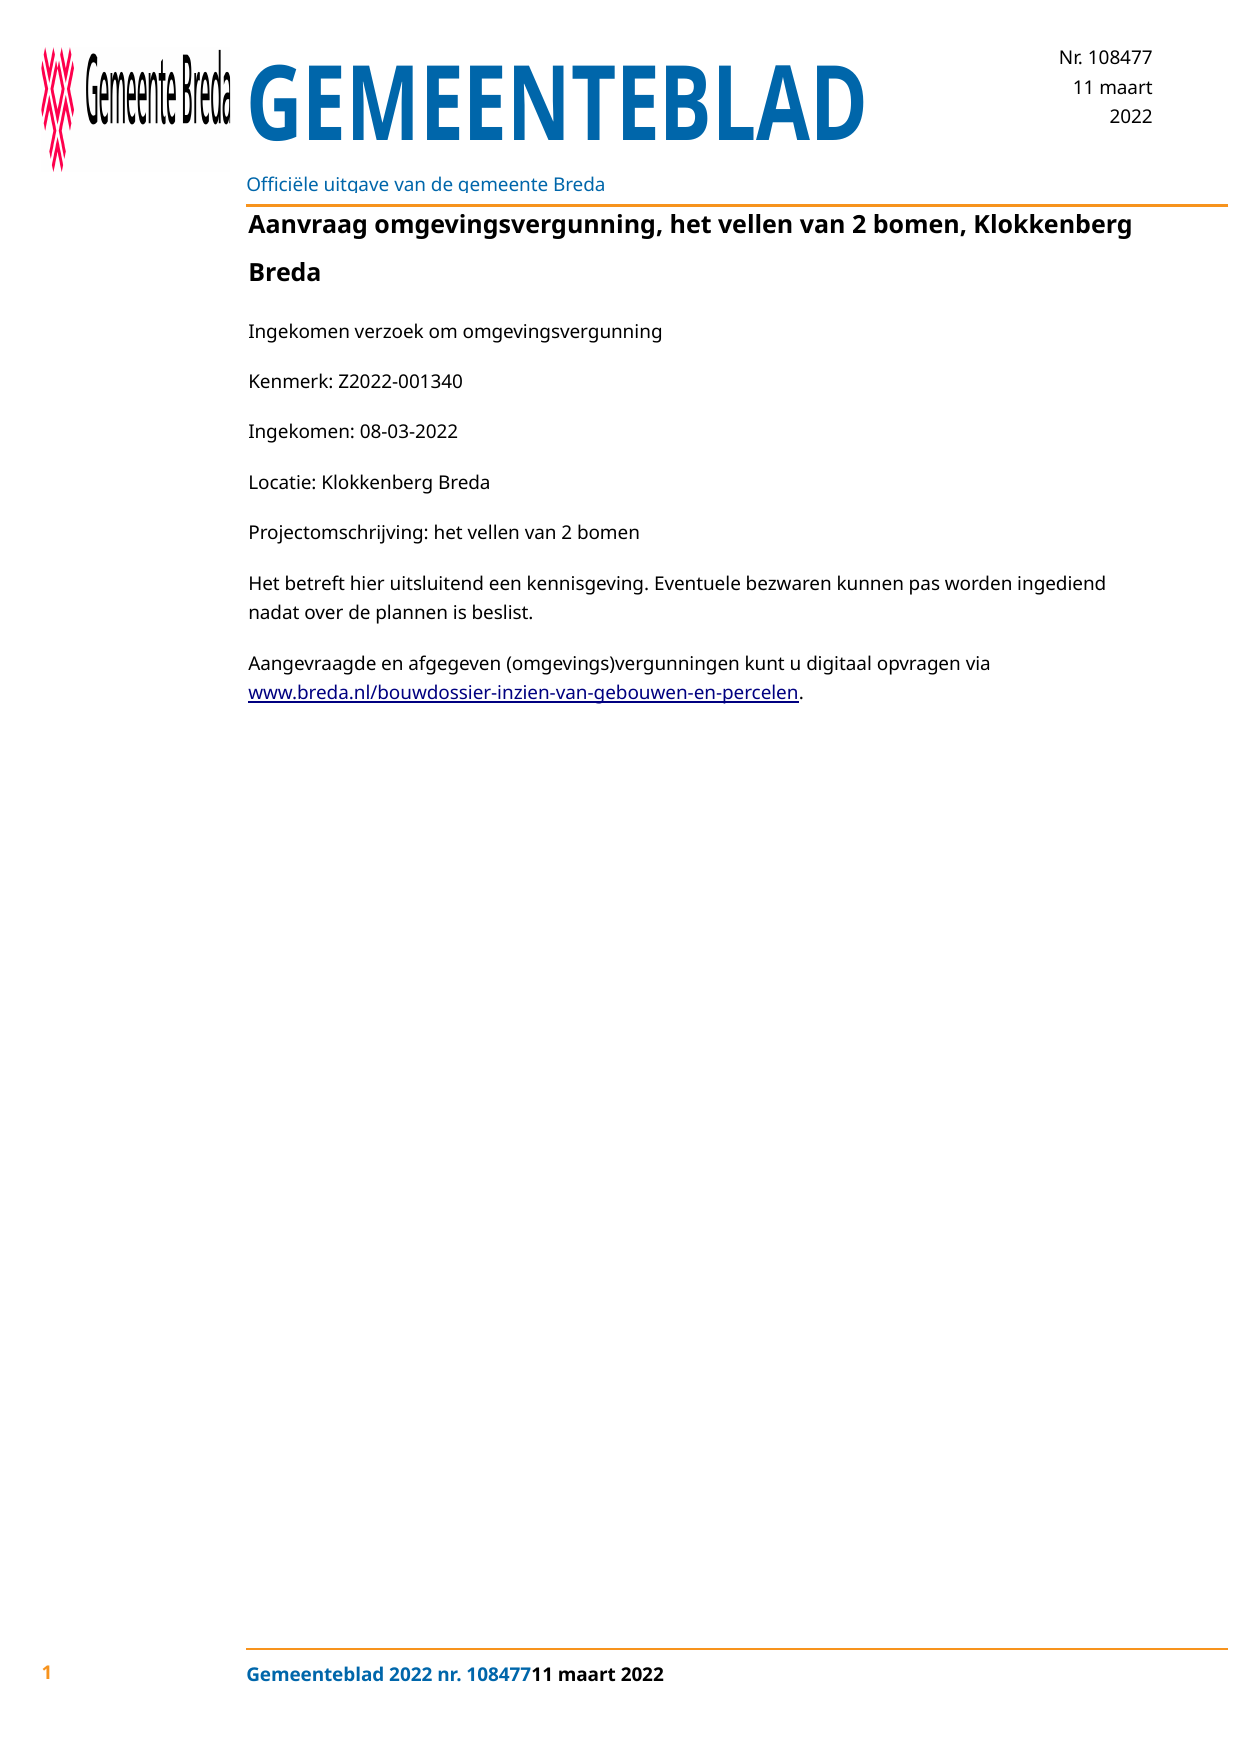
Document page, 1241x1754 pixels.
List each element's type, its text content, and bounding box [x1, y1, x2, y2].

text Locatie: Klokkenberg Breda [248, 469, 1152, 495]
text Aanvraag omgevingsvergunning, het vellen van 2 bomen, Klokkenberg Breda [248, 207, 1152, 288]
picture [41, 47, 231, 172]
text Projectomschrijving: het vellen van 2 bomen [248, 519, 1152, 545]
text Ingekomen verzoek om omgevingsvergunning [248, 318, 1152, 344]
text Aangevraagde en afgegeven (omgevings)vergunningen kunt u digitaal opvragen via www.breda.nl/bouwdossier-inzien-van-gebouwen-en-percelen. [248, 650, 1152, 705]
text Ingekomen: 08-03-2022 [248, 419, 1152, 444]
text Het betreft hier uitsluitend een kennisgeving. Eventuele bezwaren kunnen pas worden ingediend nadat over de plannen is beslist. [248, 570, 1152, 625]
text Kenmerk: Z2022-001340 [248, 368, 1152, 394]
